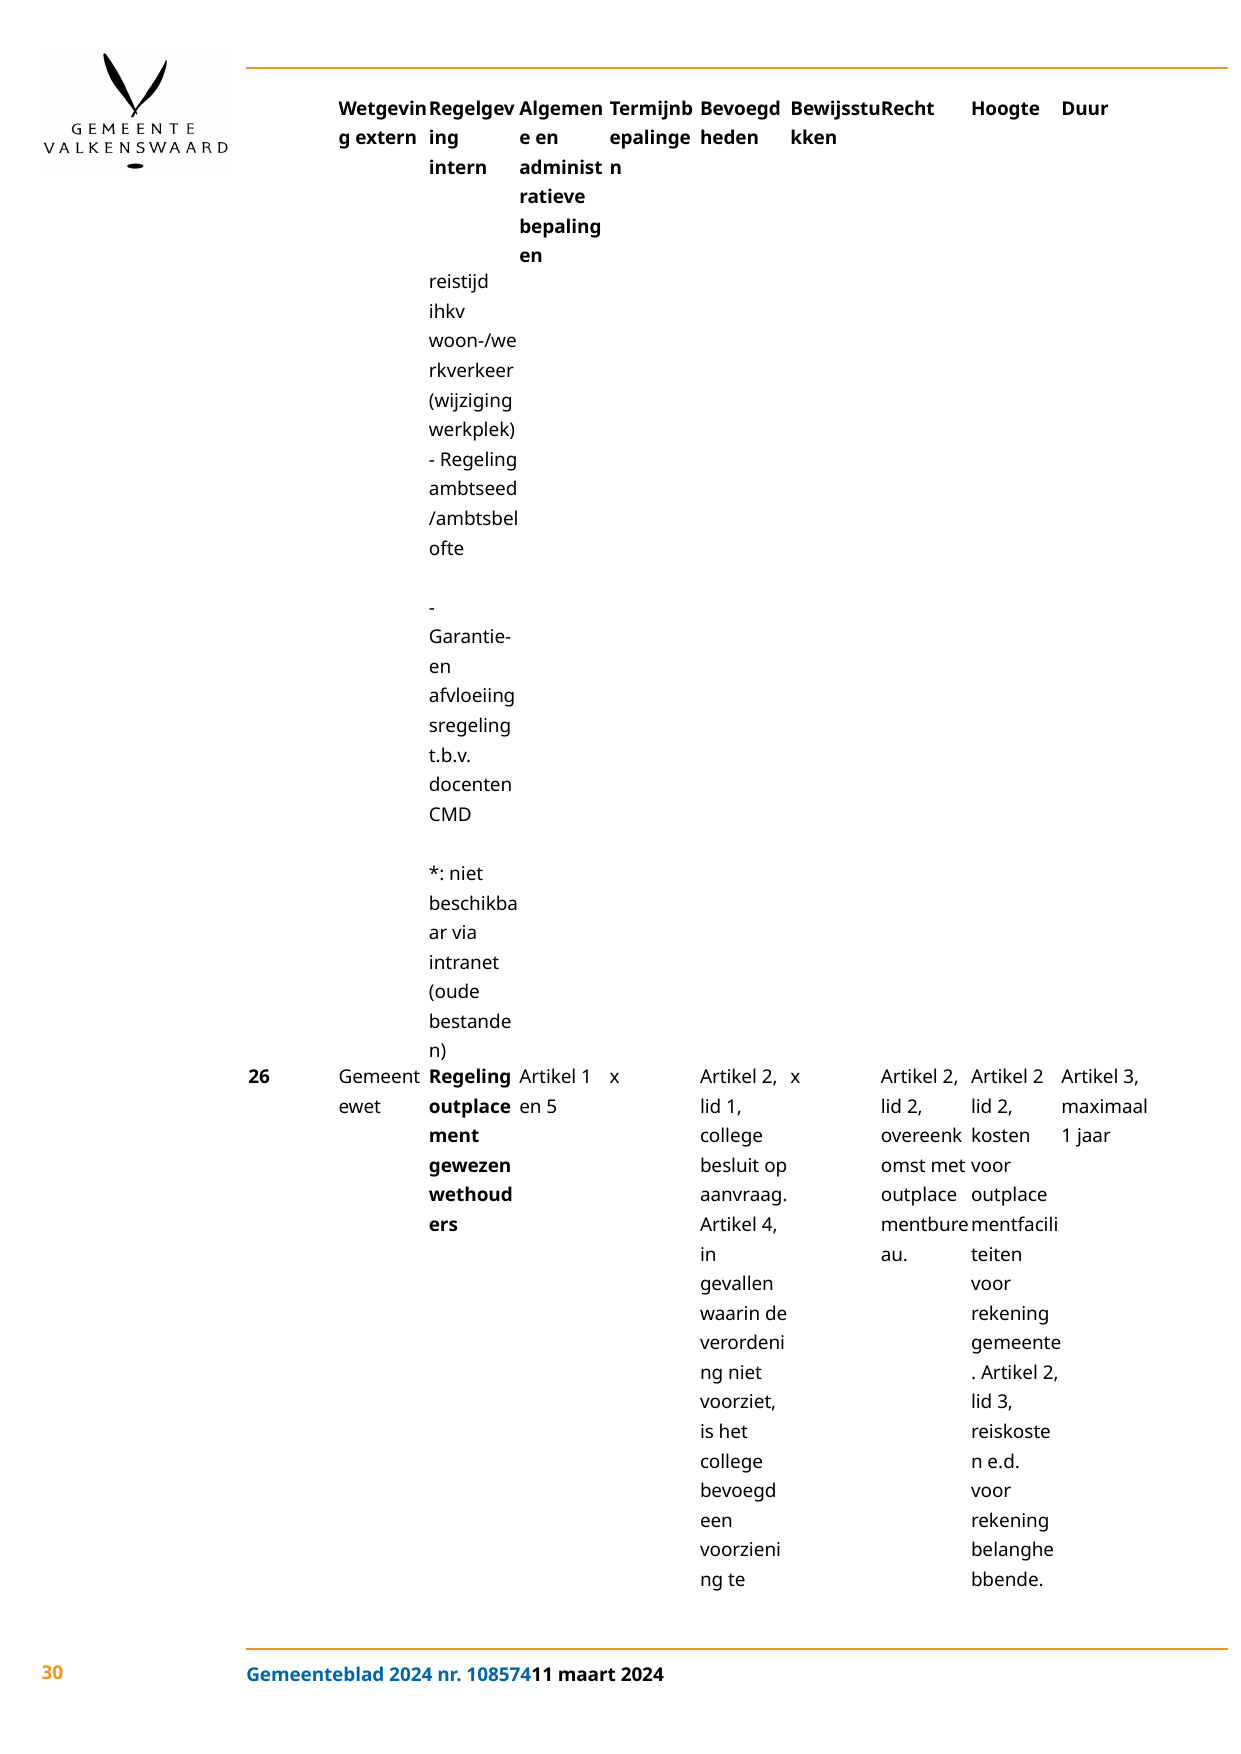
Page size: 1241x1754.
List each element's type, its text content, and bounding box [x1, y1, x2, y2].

table_cell Artikel 3, maximaal 1 jaar [1061, 1063, 1152, 1592]
table_header Bewijsstukken [790, 95, 881, 268]
table_cell x [790, 1063, 881, 1592]
table_cell 26 [248, 1063, 338, 1592]
table_cell [248, 269, 338, 1063]
table_cell [700, 269, 790, 1063]
table_header Recht [881, 95, 971, 268]
table_cell Gemeentewet [338, 1063, 429, 1592]
table_cell [609, 269, 700, 1063]
table_cell [338, 269, 429, 1063]
table_cell [971, 269, 1061, 1063]
table_header Wetgeving extern [338, 95, 429, 268]
table_cell x [609, 1063, 700, 1592]
table_cell Artikel 1 en 5 [519, 1063, 609, 1592]
picture [41, 47, 231, 172]
table_cell reistijd ihkv woon-/werkverkeer (wijziging werkplek) - Regeling ambtseed/ambtsbelofte - Garantie- en afvloeiingsregeling t.b.v. docenten CMD *: niet beschikbaar via intranet (oude bestanden) [429, 269, 519, 1063]
table_header [248, 95, 338, 268]
table_cell [790, 269, 881, 1063]
table_header Duur [1061, 95, 1152, 268]
table_cell [519, 269, 609, 1063]
table_cell Artikel 2, lid 2, overeenkomst met outplacementbureau. [881, 1063, 971, 1592]
table_cell Regeling outplacement gewezen wethouders [429, 1063, 519, 1592]
table_cell [1061, 269, 1152, 1063]
table_cell [881, 269, 971, 1063]
table_header Hoogte [971, 95, 1061, 268]
table_header Bevoegdheden [700, 95, 790, 268]
table_header Termijnbepalingen [609, 95, 700, 268]
table_cell Artikel 2, lid 1, college besluit op aanvraag. Artikel 4, in gevallen waarin de verordening niet voorziet, is het college bevoegd een voorziening te [700, 1063, 790, 1592]
table_header Regelgeving intern [429, 95, 519, 268]
table_cell Artikel 2 lid 2, kosten voor outplacementfaciliteiten voor rekening gemeente. Artikel 2, lid 3, reiskosten e.d. voor rekening belanghebbende. [971, 1063, 1061, 1592]
table_header Algemene en administratieve bepalingen [519, 95, 609, 268]
